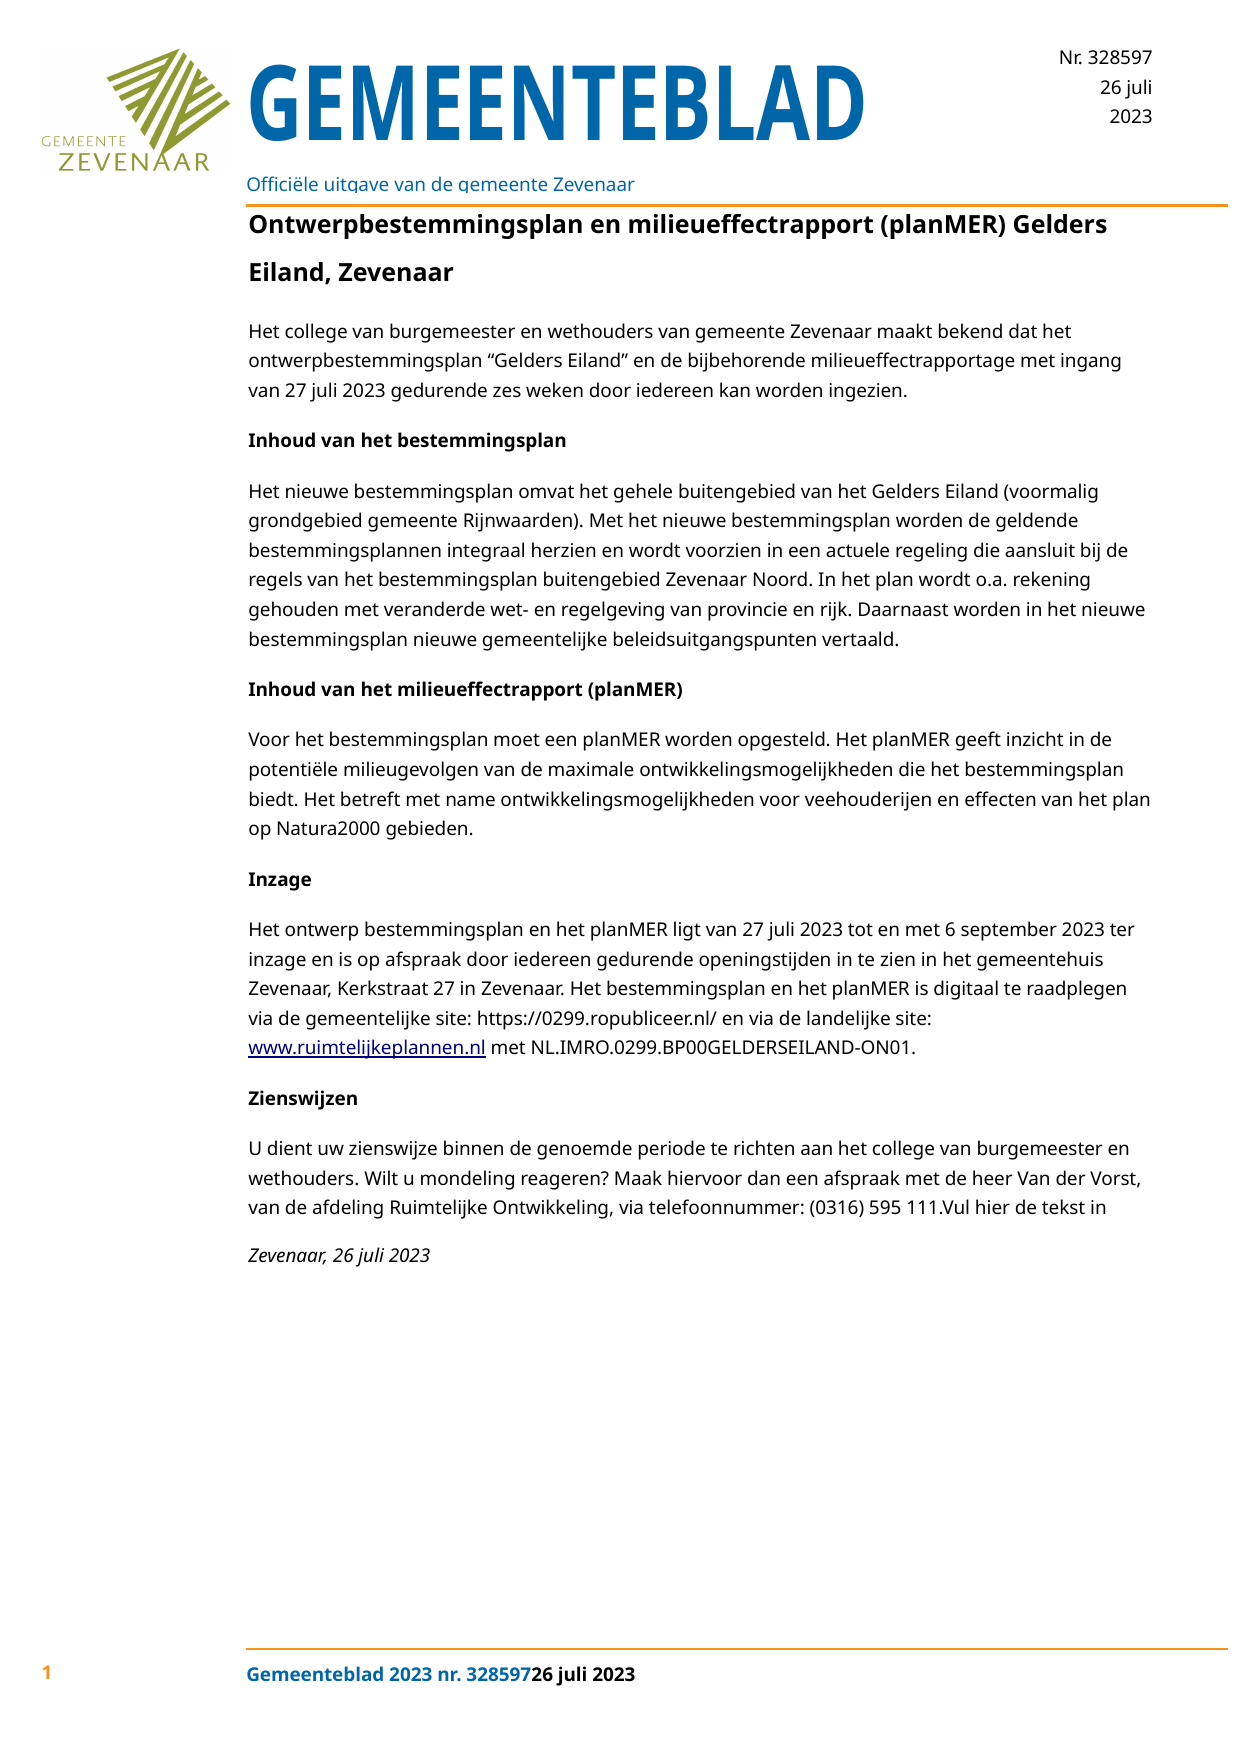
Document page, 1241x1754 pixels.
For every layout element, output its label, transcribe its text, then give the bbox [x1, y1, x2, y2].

text Het college van burgemeester en wethouders van gemeente Zevenaar maakt bekend dat het ontwerpbestemmingsplan “Gelders Eiland” en de bijbehorende milieueffectrapportage met ingang van 27 juli 2023 gedurende zes weken door iedereen kan worden ingezien. [248, 318, 1152, 403]
text Het ontwerp bestemmingsplan en het planMER ligt van 27 juli 2023 tot en met 6 september 2023 ter inzage en is op afspraak door iedereen gedurende openingstijden in te zien in het gemeentehuis Zevenaar, Kerkstraat 27 in Zevenaar. Het bestemmingsplan en het planMER is digitaal te raadplegen via de gemeentelijke site: https://0299.ropubliceer.nl/ en via de landelijke site: www.ruimtelijkeplannen.nl met NL.IMRO.0299.BP00GELDERSEILAND-ON01. [248, 916, 1152, 1060]
text Zienswijzen [248, 1085, 1152, 1111]
text Het nieuwe bestemmingsplan omvat het gehele buitengebied van het Gelders Eiland (voormalig grondgebied gemeente Rijnwaarden). Met het nieuwe bestemmingsplan worden de geldende bestemmingsplannen integraal herzien en wordt voorzien in een actuele regeling die aansluit bij de regels van het bestemmingsplan buitengebied Zevenaar Noord. In het plan wordt o.a. rekening gehouden met veranderde wet- en regelgeving van provincie en rijk. Daarnaast worden in het nieuwe bestemmingsplan nieuwe gemeentelijke beleidsuitgangspunten vertaald. [248, 478, 1152, 652]
text Inzage [248, 866, 1152, 892]
text U dient uw zienswijze binnen de genoemde periode te richten aan het college van burgemeester en wethouders. Wilt u mondeling reageren? Maak hiervoor dan een afspraak met de heer Van der Vorst, van de afdeling Ruimtelijke Ontwikkeling, via telefoonnummer: (0316) 595 111.Vul hier de tekst in [248, 1135, 1152, 1220]
text Ontwerpbestemmingsplan en milieueffectrapport (planMER) Gelders Eiland, Zevenaar [248, 207, 1152, 288]
text Inhoud van het bestemmingsplan [248, 427, 1152, 453]
text Inhoud van het milieueffectrapport (planMER) [248, 676, 1152, 702]
picture [41, 47, 231, 172]
text Voor het bestemmingsplan moet een planMER worden opgesteld. Het planMER geeft inzicht in de potentiële milieugevolgen van de maximale ontwikkelingsmogelijkheden die het bestemmingsplan biedt. Het betreft met name ontwikkelingsmogelijkheden voor veehouderijen en effecten van het plan op Natura2000 gebieden. [248, 727, 1152, 841]
text Zevenaar, 26 juli 2023 [248, 1242, 1152, 1268]
